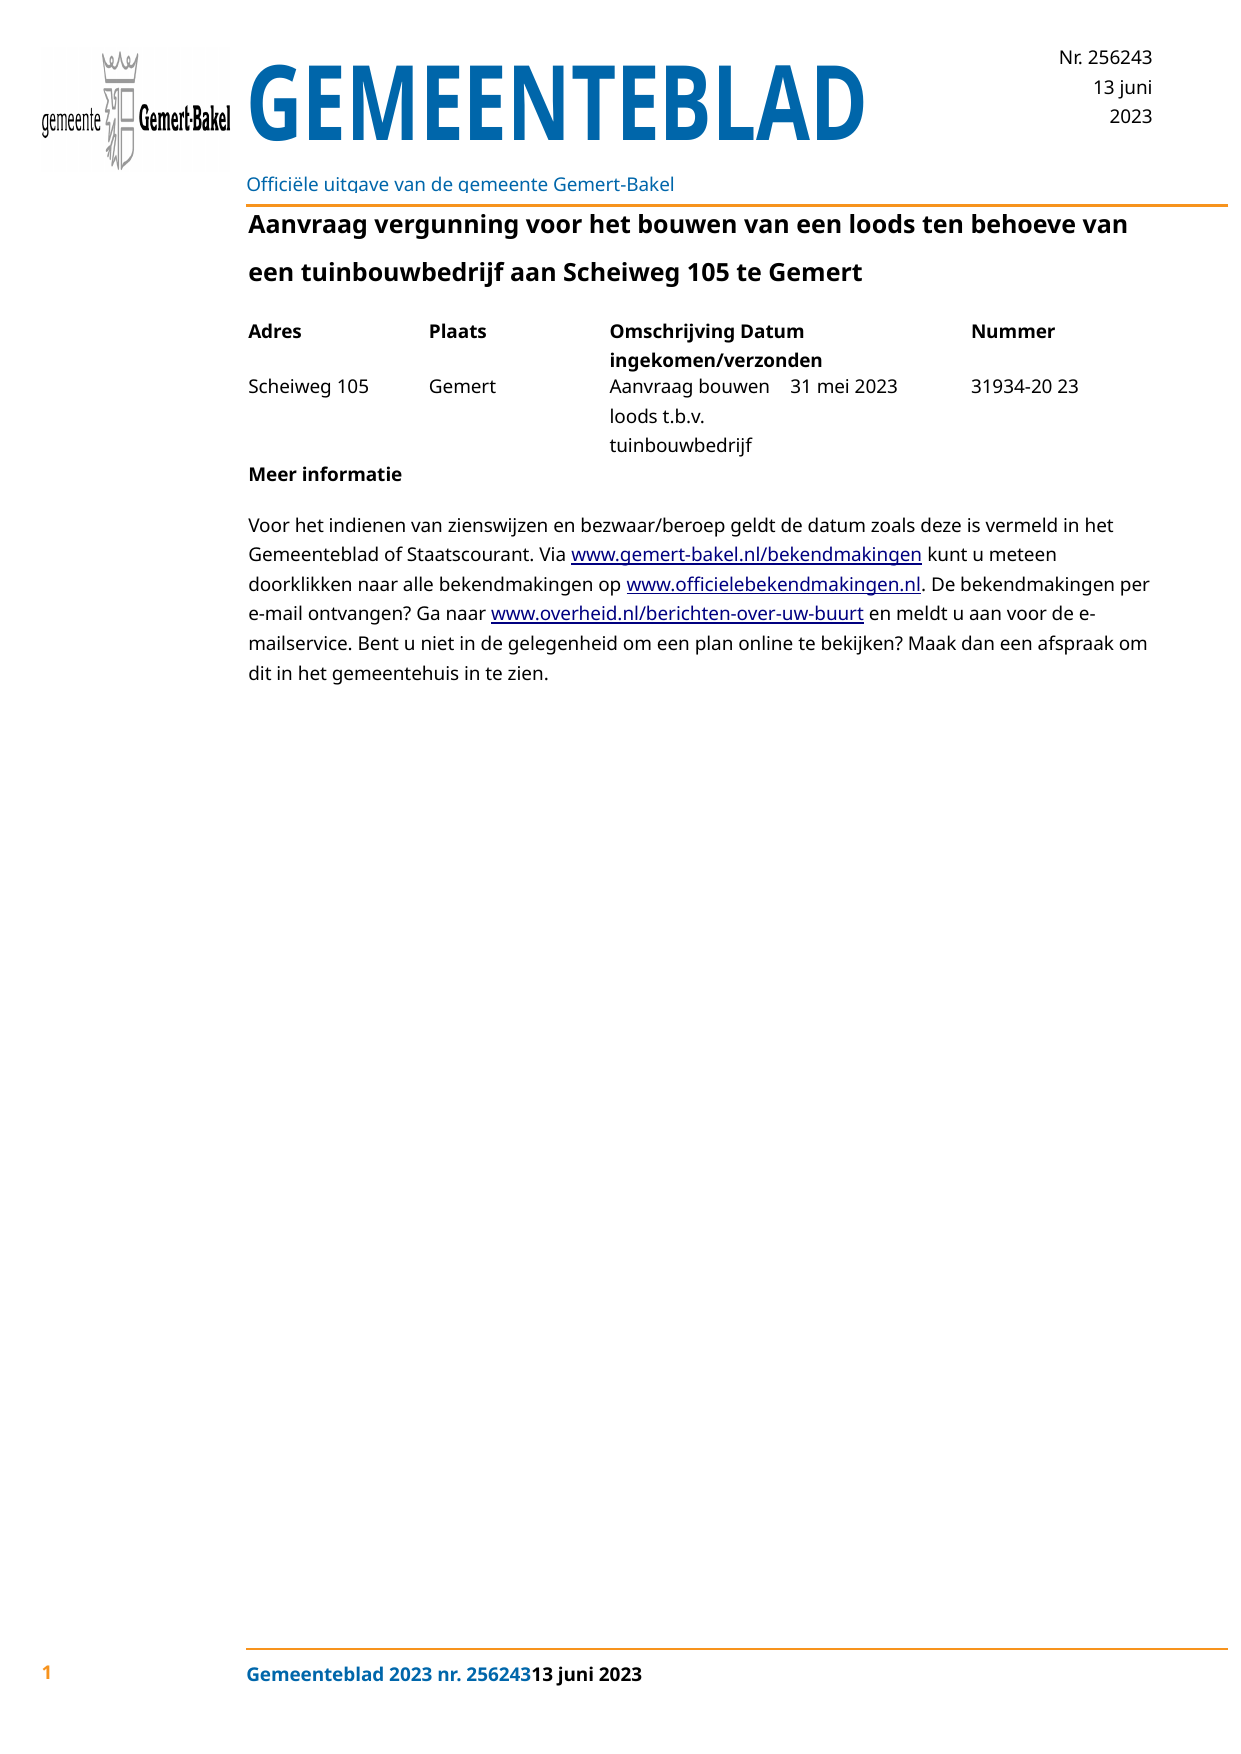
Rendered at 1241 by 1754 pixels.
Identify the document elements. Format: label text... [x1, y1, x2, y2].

text Meer informatie [248, 461, 1152, 487]
table_cell 31934-20 23 [971, 373, 1152, 458]
table_cell Scheiweg 105 [248, 373, 429, 458]
table_cell Aanvraag bouwen loods t.b.v. tuinbouwbedrijf [609, 373, 790, 458]
table_header Adres [248, 318, 429, 373]
table_cell 31 mei 2023 [790, 373, 971, 458]
table_cell Gemert [429, 373, 609, 458]
picture [41, 47, 231, 172]
table_header Plaats [429, 318, 609, 373]
text Aanvraag vergunning voor het bouwen van een loods ten behoeve van een tuinbouwbedrijf aan Scheiweg 105 te Gemert [248, 207, 1152, 288]
text Voor het indienen van zienswijzen en bezwaar/beroep geldt de datum zoals deze is vermeld in het Gemeenteblad of Staatscourant. Via www.gemert-bakel.nl/bekendmakingen kunt u meteen doorklikken naar alle bekendmakingen op www.officielebekendmakingen.nl. De bekendmakingen per e-mail ontvangen? Ga naar www.overheid.nl/berichten-over-uw-buurt en meldt u aan voor de e-mailservice. Bent u niet in de gelegenheid om een plan online te bekijken? Maak dan een afspraak om dit in het gemeentehuis in te zien. [248, 512, 1152, 686]
table_header Omschrijving Datum ingekomen/verzonden [609, 318, 971, 373]
table_header Nummer [971, 318, 1152, 373]
